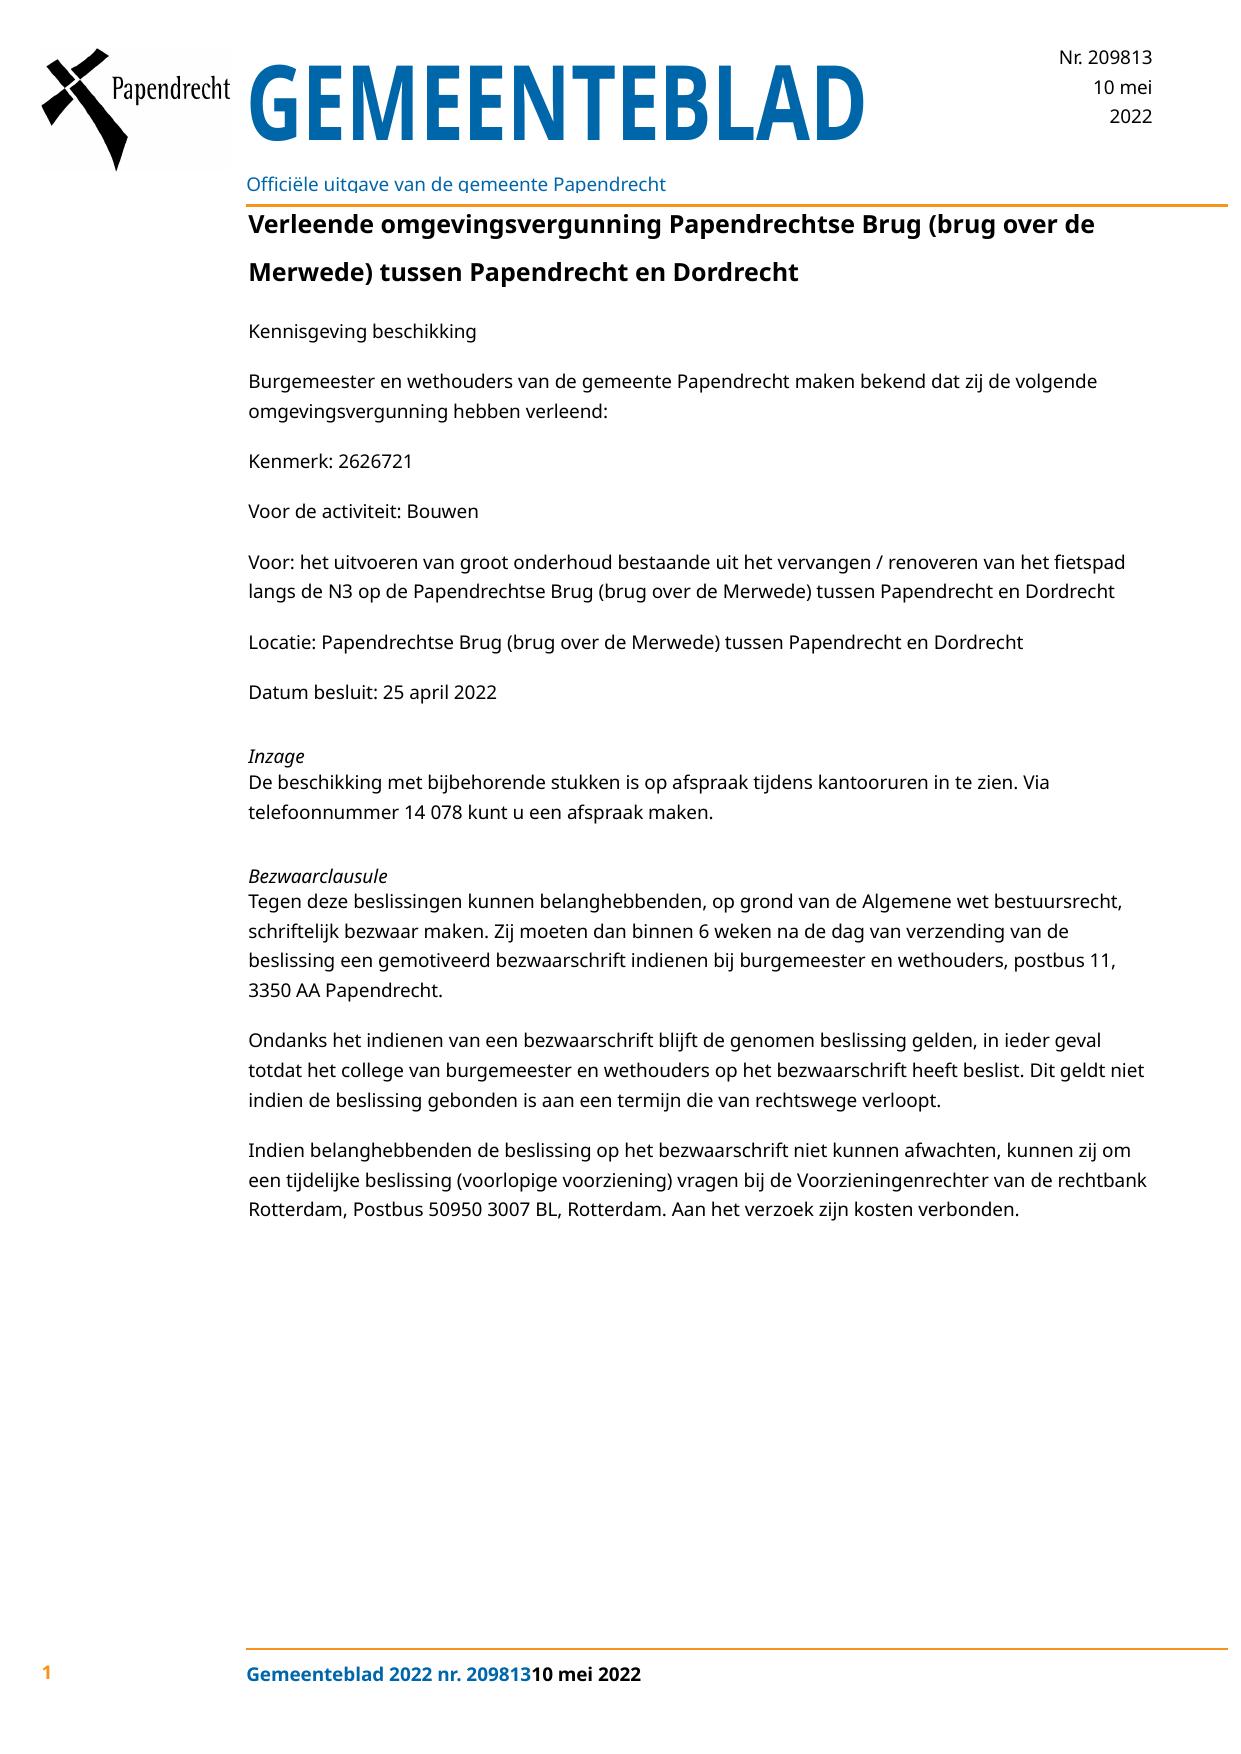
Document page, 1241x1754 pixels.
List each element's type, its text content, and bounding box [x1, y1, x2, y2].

text Tegen deze beslissingen kunnen belanghebbenden, op grond van de Algemene wet bestuursrecht, schriftelijk bezwaar maken. Zij moeten dan binnen 6 weken na de dag van verzending van de beslissing een gemotiveerd bezwaarschrift indienen bij burgemeester en wethouders, postbus 11, 3350 AA Papendrecht. [248, 888, 1152, 1003]
text De beschikking met bijbehorende stukken is op afspraak tijdens kantooruren in te zien. Via telefoonnummer 14 078 kunt u een afspraak maken. [248, 769, 1152, 824]
text Bezwaarclausule [248, 863, 1152, 888]
text Inzage [248, 743, 1152, 769]
text Verleende omgevingsvergunning Papendrechtse Brug (brug over de Merwede) tussen Papendrecht en Dordrecht [248, 207, 1152, 288]
text Locatie: Papendrechtse Brug (brug over de Merwede) tussen Papendrecht en Dordrecht [248, 629, 1152, 655]
text Voor de activiteit: Bouwen [248, 499, 1152, 524]
text Voor: het uitvoeren van groot onderhoud bestaande uit het vervangen / renoveren van het fietspad langs de N3 op de Papendrechtse Brug (brug over de Merwede) tussen Papendrecht en Dordrecht [248, 549, 1152, 604]
text Ondanks het indienen van een bezwaarschrift blijft de genomen beslissing gelden, in ieder geval totdat het college van burgemeester en wethouders op het bezwaarschrift heeft beslist. Dit geldt niet indien de beslissing gebonden is aan een termijn die van rechtswege verloopt. [248, 1028, 1152, 1113]
text Kenmerk: 2626721 [248, 448, 1152, 474]
text Indien belanghebbenden de beslissing op het bezwaarschrift niet kunnen afwachten, kunnen zij om een tijdelijke beslissing (voorlopige voorziening) vragen bij de Voorzieningenrechter van de rechtbank Rotterdam, Postbus 50950 3007 BL, Rotterdam. Aan het verzoek zijn kosten verbonden. [248, 1137, 1152, 1222]
text Datum besluit: 25 april 2022 [248, 679, 1152, 705]
text Kennisgeving beschikking [248, 318, 1152, 344]
text Burgemeester en wethouders van de gemeente Papendrecht maken bekend dat zij de volgende omgevingsvergunning hebben verleend: [248, 368, 1152, 424]
picture [41, 47, 231, 172]
